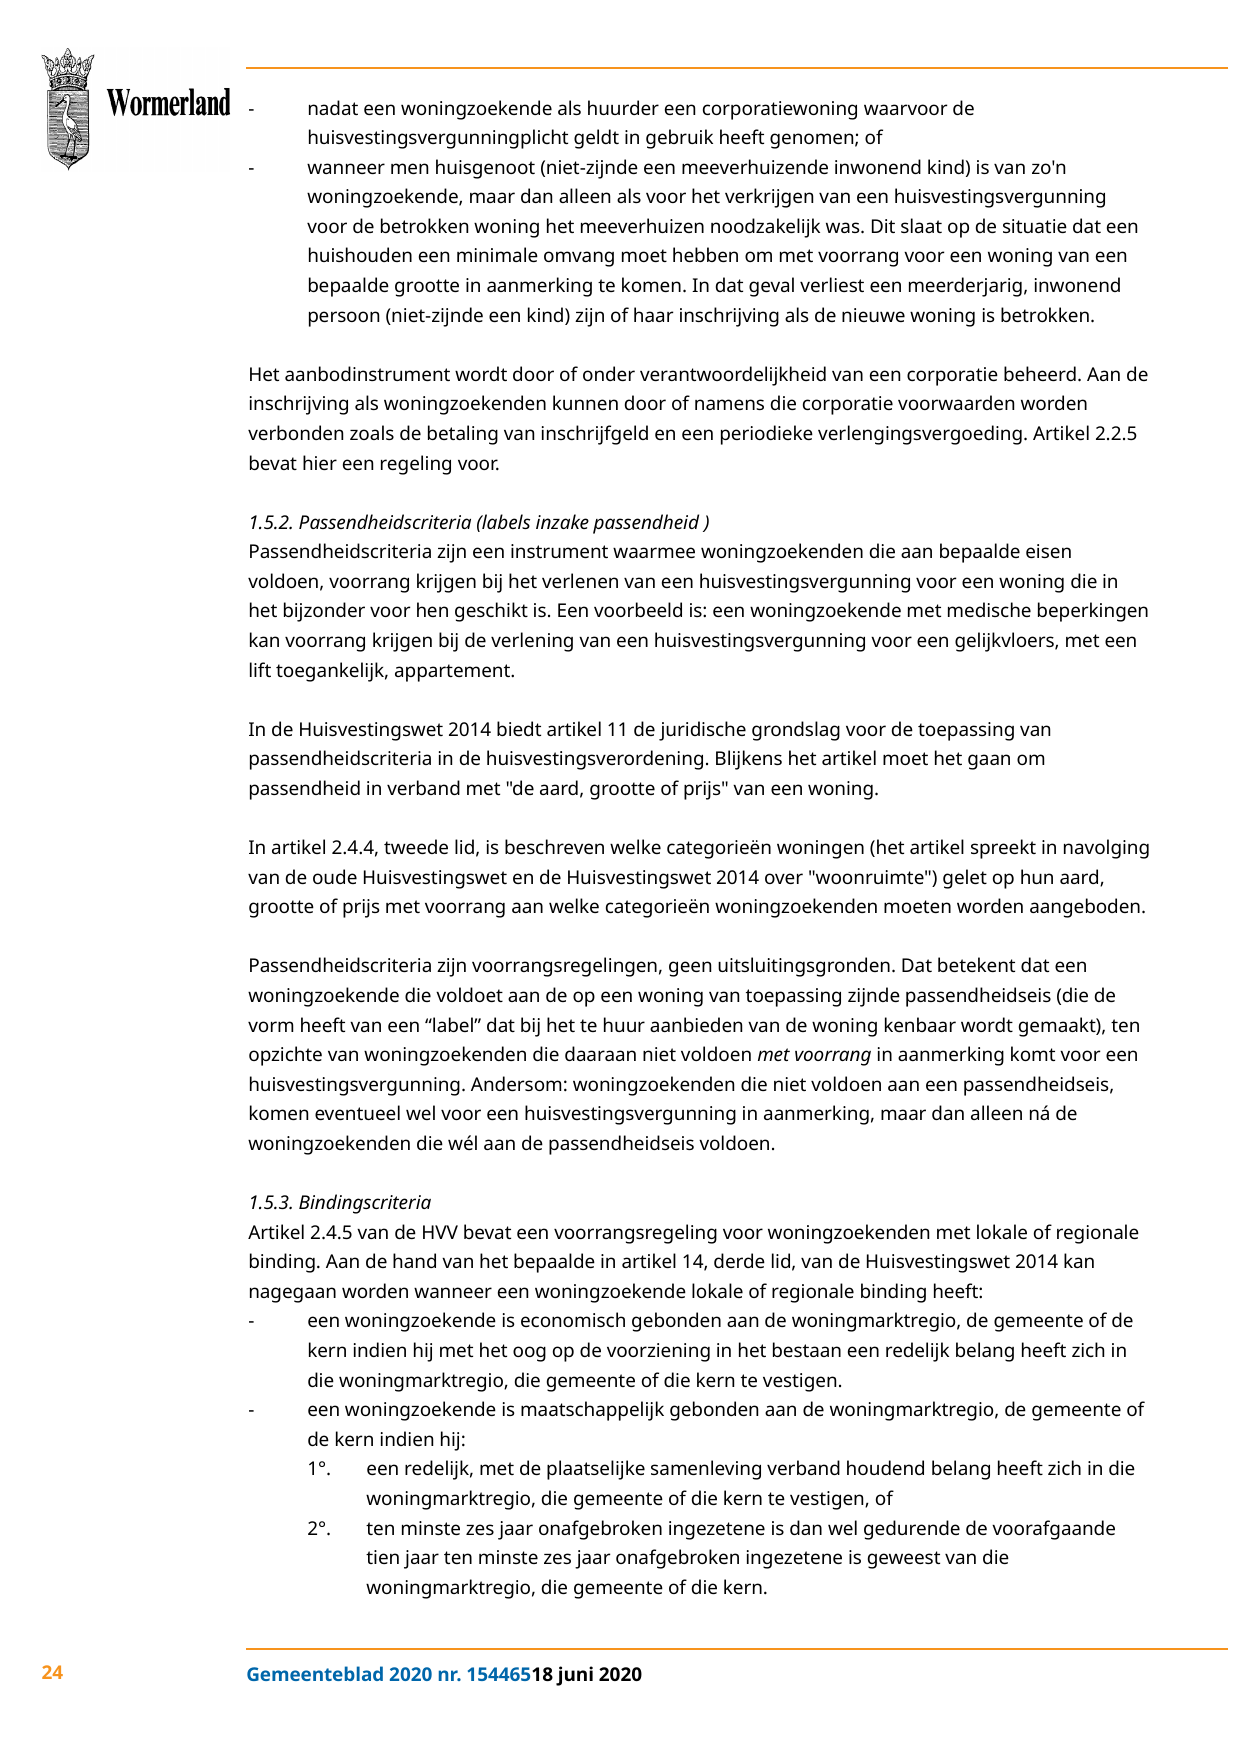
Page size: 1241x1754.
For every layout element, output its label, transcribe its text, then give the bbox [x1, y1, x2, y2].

text 1.5.3. Bindingscriteria [248, 1189, 1152, 1215]
text In de Huisvestingswet 2014 biedt artikel 11 de juridische grondslag voor de toepassing van passendheidscriteria in de huisvestingsverordening. Blijkens het artikel moet het gaan om passendheid in verband met "de aard, grootte of prijs" van een woning. [248, 716, 1152, 801]
text Het aanbodinstrument wordt door of onder verantwoordelijkheid van een corporatie beheerd. Aan de inschrijving als woningzoekenden kunnen door of namens die corporatie voorwaarden worden verbonden zoals de betaling van inschrijfgeld en een periodieke verlengingsvergoeding. Artikel 2.2.5 bevat hier een regeling voor. [248, 361, 1152, 476]
list wanneer men huisgenoot (niet-zijnde een meeverhuizende inwonend kind) is van zo'n woningzoekende, maar dan alleen als voor het verkrijgen van een huisvestingsvergunning voor de betrokken woning het meeverhuizen noodzakelijk was. Dit slaat op de situatie dat een huishouden een minimale omvang moet hebben om met voorrang voor een woning van een bepaalde grootte in aanmerking te komen. In dat geval verliest een meerderjarig, inwonend persoon (niet-zijnde een kind) zijn of haar inschrijving als de nieuwe woning is betrokken. [248, 154, 1152, 328]
list nadat een woningzoekende als huurder een corporatiewoning waarvoor de huisvestingsvergunningplicht geldt in gebruik heeft genomen; of [248, 95, 1152, 150]
text In artikel 2.4.4, tweede lid, is beschreven welke categorieën woningen (het artikel spreekt in navolging van de oude Huisvestingswet en de Huisvestingswet 2014 over "woonruimte") gelet op hun aard, grootte of prijs met voorrang aan welke categorieën woningzoekenden moeten worden aangeboden. [248, 834, 1152, 919]
text 1.5.2. Passendheidscriteria (labels inzake passendheid ) [248, 509, 1152, 535]
text Passendheidscriteria zijn voorrangsregelingen, geen uitsluitingsgronden. Dat betekent dat een woningzoekende die voldoet aan de op een woning van toepassing zijnde passendheidseis (die de vorm heeft van een “label” dat bij het te huur aanbieden van de woning kenbaar wordt gemaakt), ten opzichte van woningzoekenden die daaraan niet voldoen met voorrang in aanmerking komt voor een huisvestingsvergunning. Andersom: woningzoekenden die niet voldoen aan een passendheidseis, komen eventueel wel voor een huisvestingsvergunning in aanmerking, maar dan alleen ná de woningzoekenden die wél aan de passendheidseis voldoen. [248, 953, 1152, 1156]
text Artikel 2.4.5 van de HVV bevat een voorrangsregeling voor woningzoekenden met lokale of regionale binding. Aan de hand van het bepaalde in artikel 14, derde lid, van de Huisvestingswet 2014 kan nagegaan worden wanneer een woningzoekende lokale of regionale binding heeft: [248, 1219, 1152, 1304]
picture [41, 47, 231, 172]
list ten minste zes jaar onafgebroken ingezetene is dan wel gedurende de voorafgaande tien jaar ten minste zes jaar onafgebroken ingezetene is geweest van die woningmarktregio, die gemeente of die kern. [307, 1515, 1152, 1600]
text Passendheidscriteria zijn een instrument waarmee woningzoekenden die aan bepaalde eisen voldoen, voorrang krijgen bij het verlenen van een huisvestingsvergunning voor een woning die in het bijzonder voor hen geschikt is. Een voorbeeld is: een woningzoekende met medische beperkingen kan voorrang krijgen bij de verlening van een huisvestingsvergunning voor een gelijkvloers, met een lift toegankelijk, appartement. [248, 538, 1152, 683]
list een redelijk, met de plaatselijke samenleving verband houdend belang heeft zich in die woningmarktregio, die gemeente of die kern te vestigen, of [307, 1456, 1152, 1511]
list een woningzoekende is economisch gebonden aan de woningmarktregio, de gemeente of de kern indien hij met het oog op de voorziening in het bestaan een redelijk belang heeft zich in die woningmarktregio, die gemeente of die kern te vestigen. [248, 1308, 1152, 1393]
list een woningzoekende is maatschappelijk gebonden aan de woningmarktregio, de gemeente of de kern indien hij: [248, 1396, 1152, 1452]
